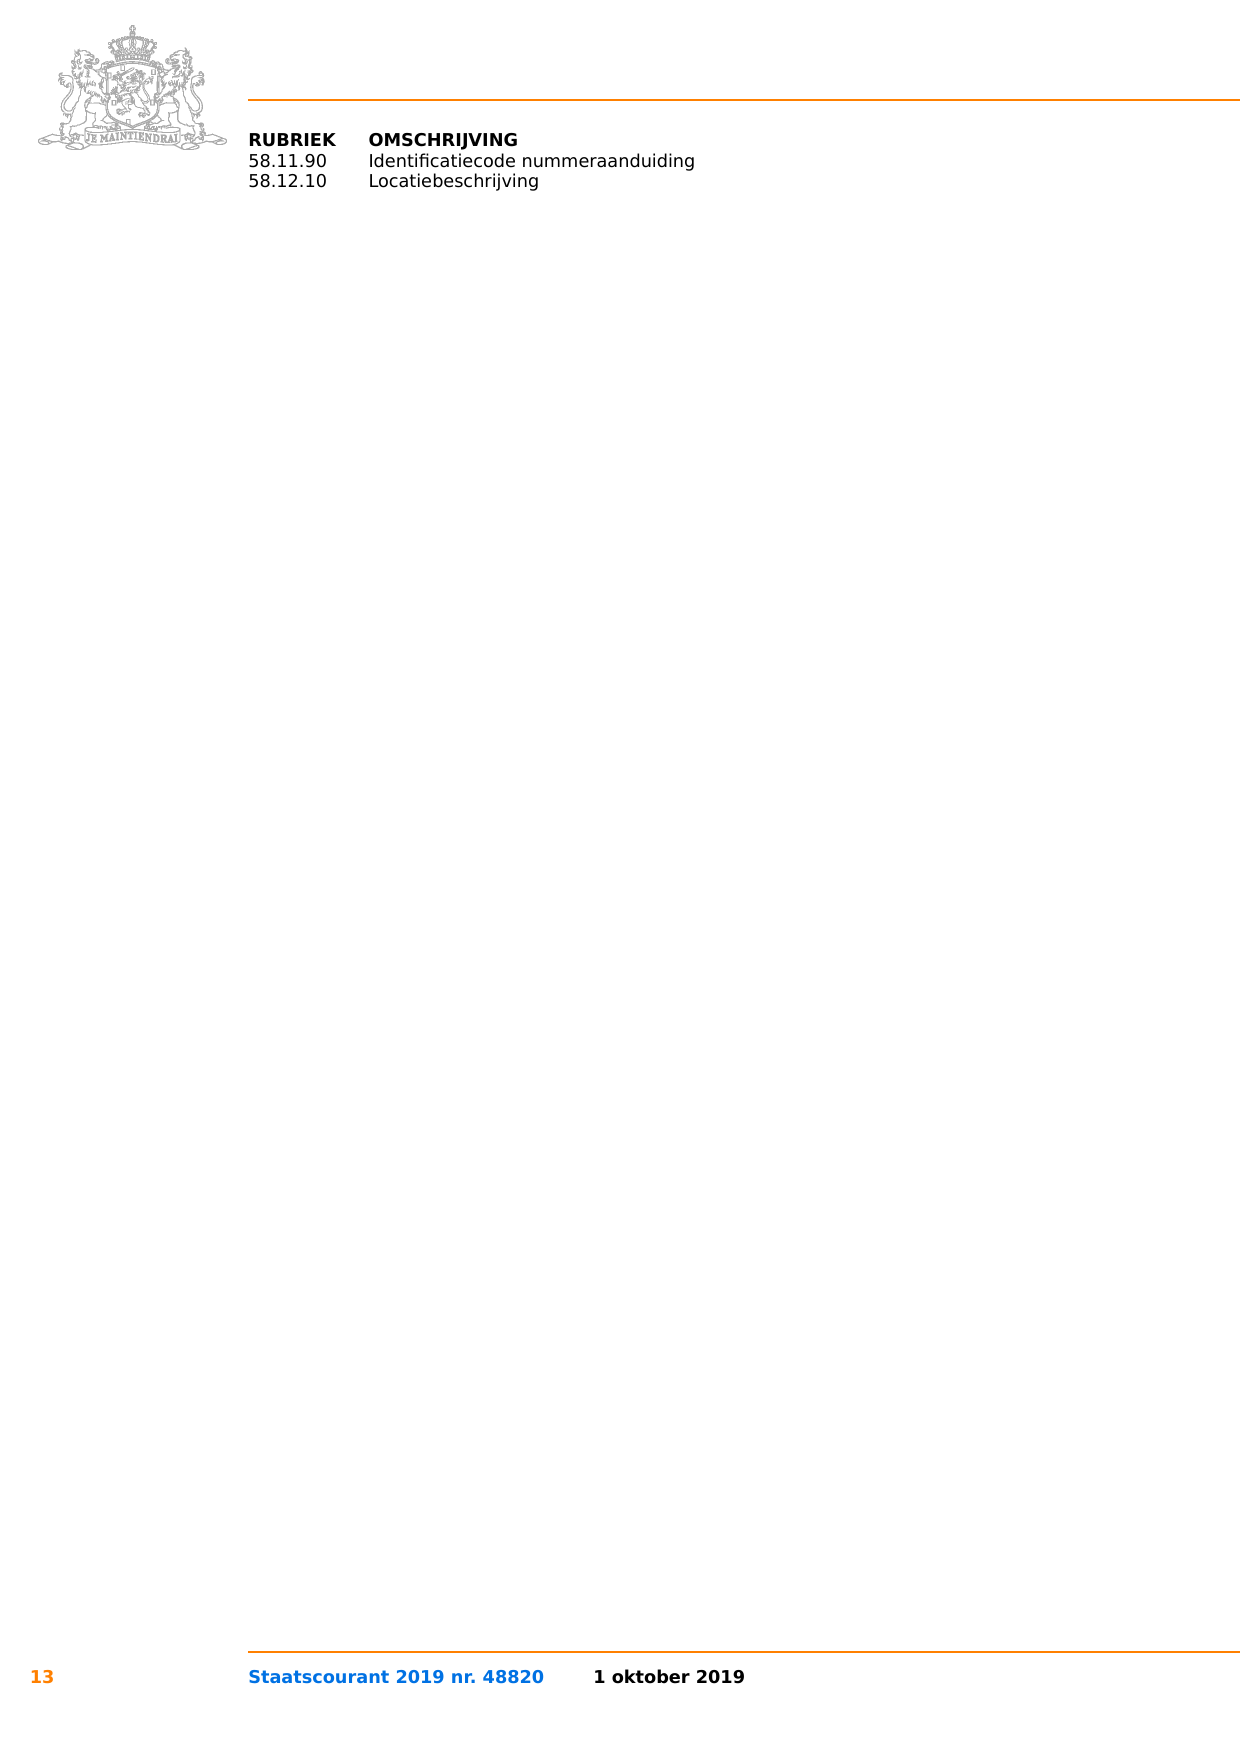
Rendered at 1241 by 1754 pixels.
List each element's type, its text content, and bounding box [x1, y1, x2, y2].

table_cell 58.12.10 [248, 171, 362, 192]
table_cell Identificatiecode nummeraanduiding [363, 151, 1163, 171]
table_cell 58.11.90 [248, 151, 362, 171]
table_header RUBRIEK [248, 130, 362, 151]
table_header OMSCHRIJVING [363, 130, 1163, 151]
table_cell Locatiebeschrijving [363, 171, 1163, 192]
picture [38, 25, 227, 150]
